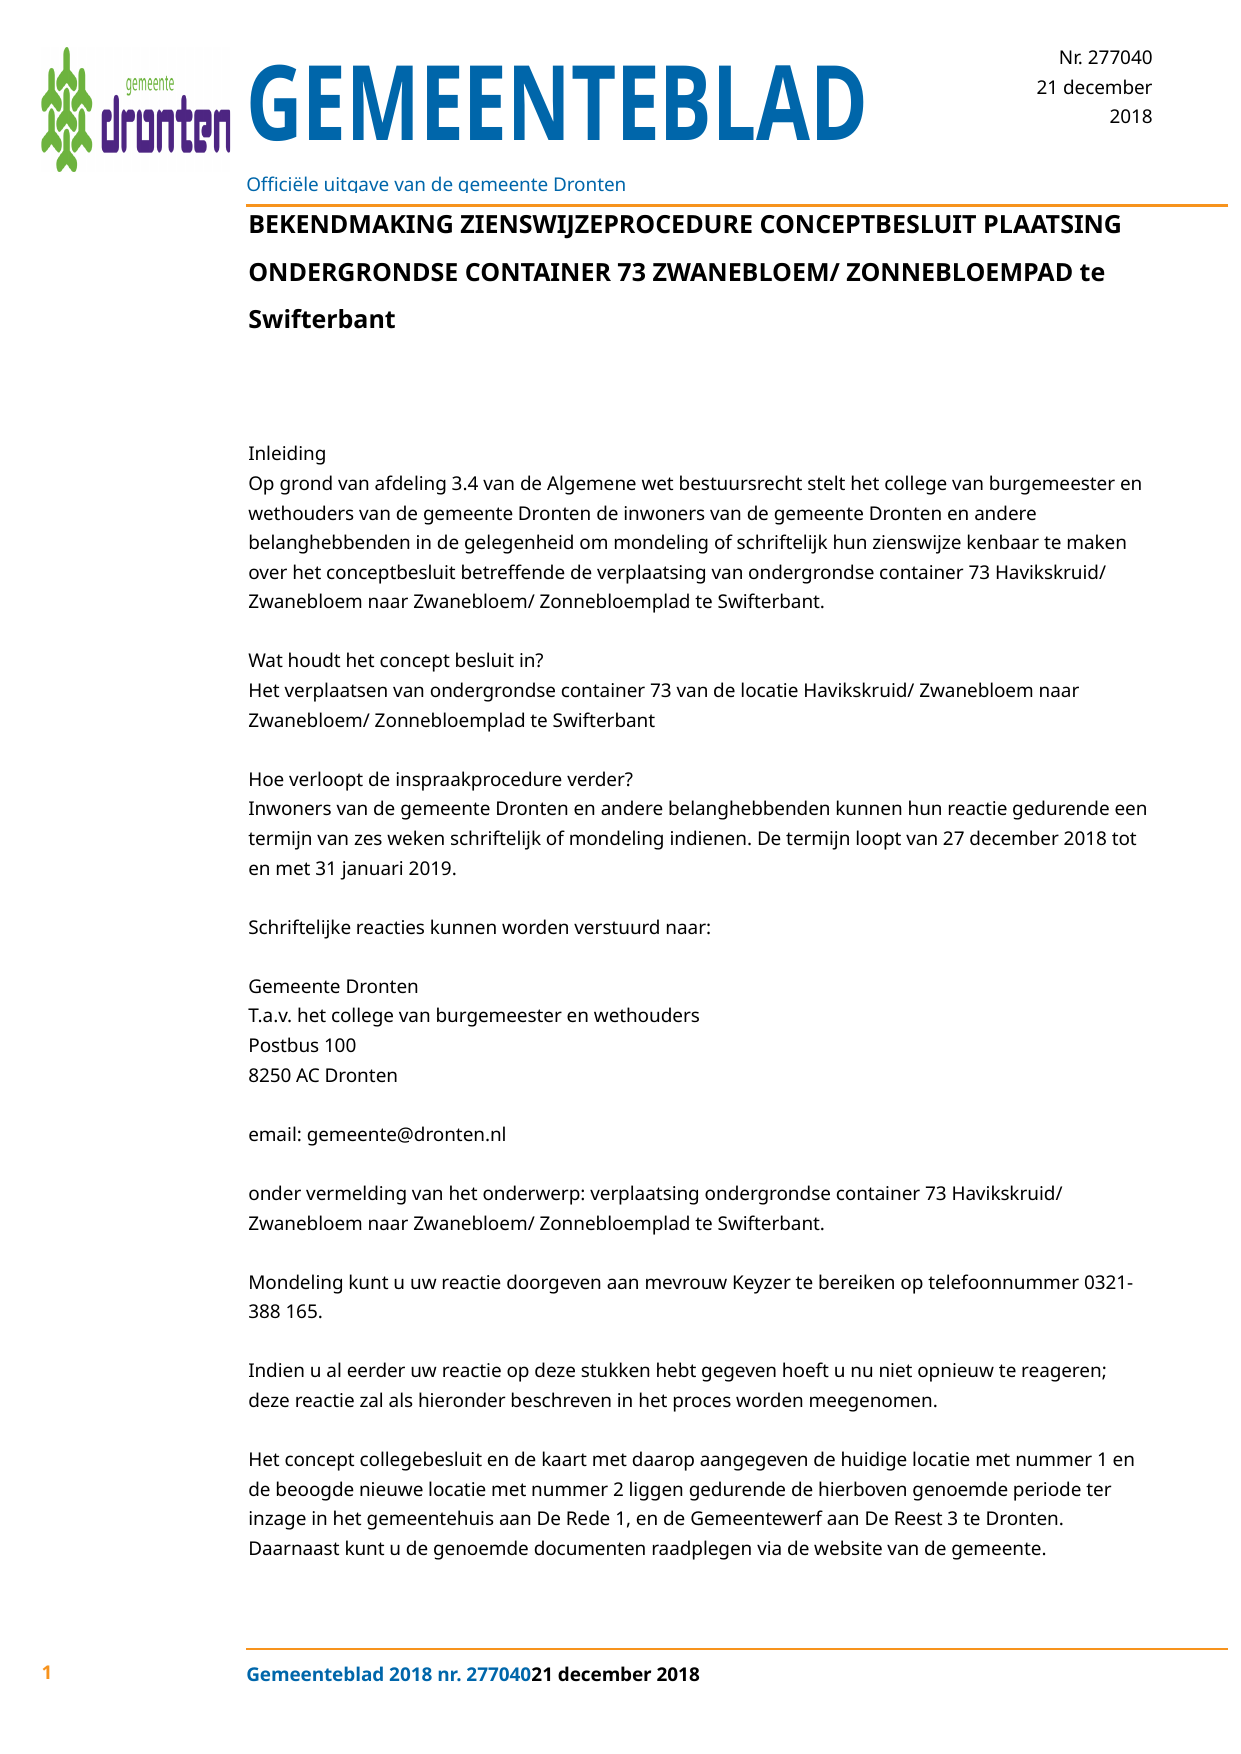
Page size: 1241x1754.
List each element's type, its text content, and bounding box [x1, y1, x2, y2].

text 8250 AC Dronten [248, 1062, 1152, 1087]
text Hoe verloopt de inspraakprocedure verder? [248, 766, 1152, 792]
text Indien u al eerder uw reactie op deze stukken hebt gegeven hoeft u nu niet opnieuw te reageren; deze reactie zal als hieronder beschreven in het proces worden meegenomen. [248, 1358, 1152, 1413]
text Gemeente Dronten [248, 973, 1152, 999]
text Postbus 100 [248, 1032, 1152, 1058]
text T.a.v. het college van burgemeester en wethouders [248, 1003, 1152, 1028]
text BEKENDMAKING ZIENSWIJZEPROCEDURE CONCEPTBESLUIT PLAATSING ONDERGRONDSE CONTAINER 73 ZWANEBLOEM/ ZONNEBLOEMPAD te Swifterbant [248, 207, 1152, 336]
text Op grond van afdeling 3.4 van de Algemene wet bestuursrecht stelt het college van burgemeester en wethouders van de gemeente Dronten de inwoners van de gemeente Dronten en andere belanghebbenden in de gelegenheid om mondeling of schriftelijk hun zienswijze kenbaar te maken over het conceptbesluit betreffende de verplaatsing van ondergrondse container 73 Havikskruid/ Zwanebloem naar Zwanebloem/ Zonnebloemplad te Swifterbant. [248, 470, 1152, 614]
text Schriftelijke reacties kunnen worden verstuurd naar: [248, 914, 1152, 939]
text Het verplaatsen van ondergrondse container 73 van de locatie Havikskruid/ Zwanebloem naar Zwanebloem/ Zonnebloemplad te Swifterbant [248, 677, 1152, 732]
text email: gemeente@dronten.nl [248, 1121, 1152, 1147]
text Wat houdt het concept besluit in? [248, 648, 1152, 673]
picture [41, 47, 231, 172]
text onder vermelding van het onderwerp: verplaatsing ondergrondse container 73 Havikskruid/ Zwanebloem naar Zwanebloem/ Zonnebloemplad te Swifterbant. [248, 1180, 1152, 1235]
text Mondeling kunt u uw reactie doorgeven aan mevrouw Keyzer te bereiken op telefoonnummer 0321-388 165. [248, 1269, 1152, 1324]
text Inleiding [248, 441, 1152, 466]
text Inwoners van de gemeente Dronten en andere belanghebbenden kunnen hun reactie gedurende een termijn van zes weken schriftelijk of mondeling indienen. De termijn loopt van 27 december 2018 tot en met 31 januari 2019. [248, 796, 1152, 880]
text Het concept collegebesluit en de kaart met daarop aangegeven de huidige locatie met nummer 1 en de beoogde nieuwe locatie met nummer 2 liggen gedurende de hierboven genoemde periode ter inzage in het gemeentehuis aan De Rede 1, en de Gemeentewerf aan De Reest 3 te Dronten. Daarnaast kunt u de genoemde documenten raadplegen via de website van de gemeente. [248, 1446, 1152, 1561]
